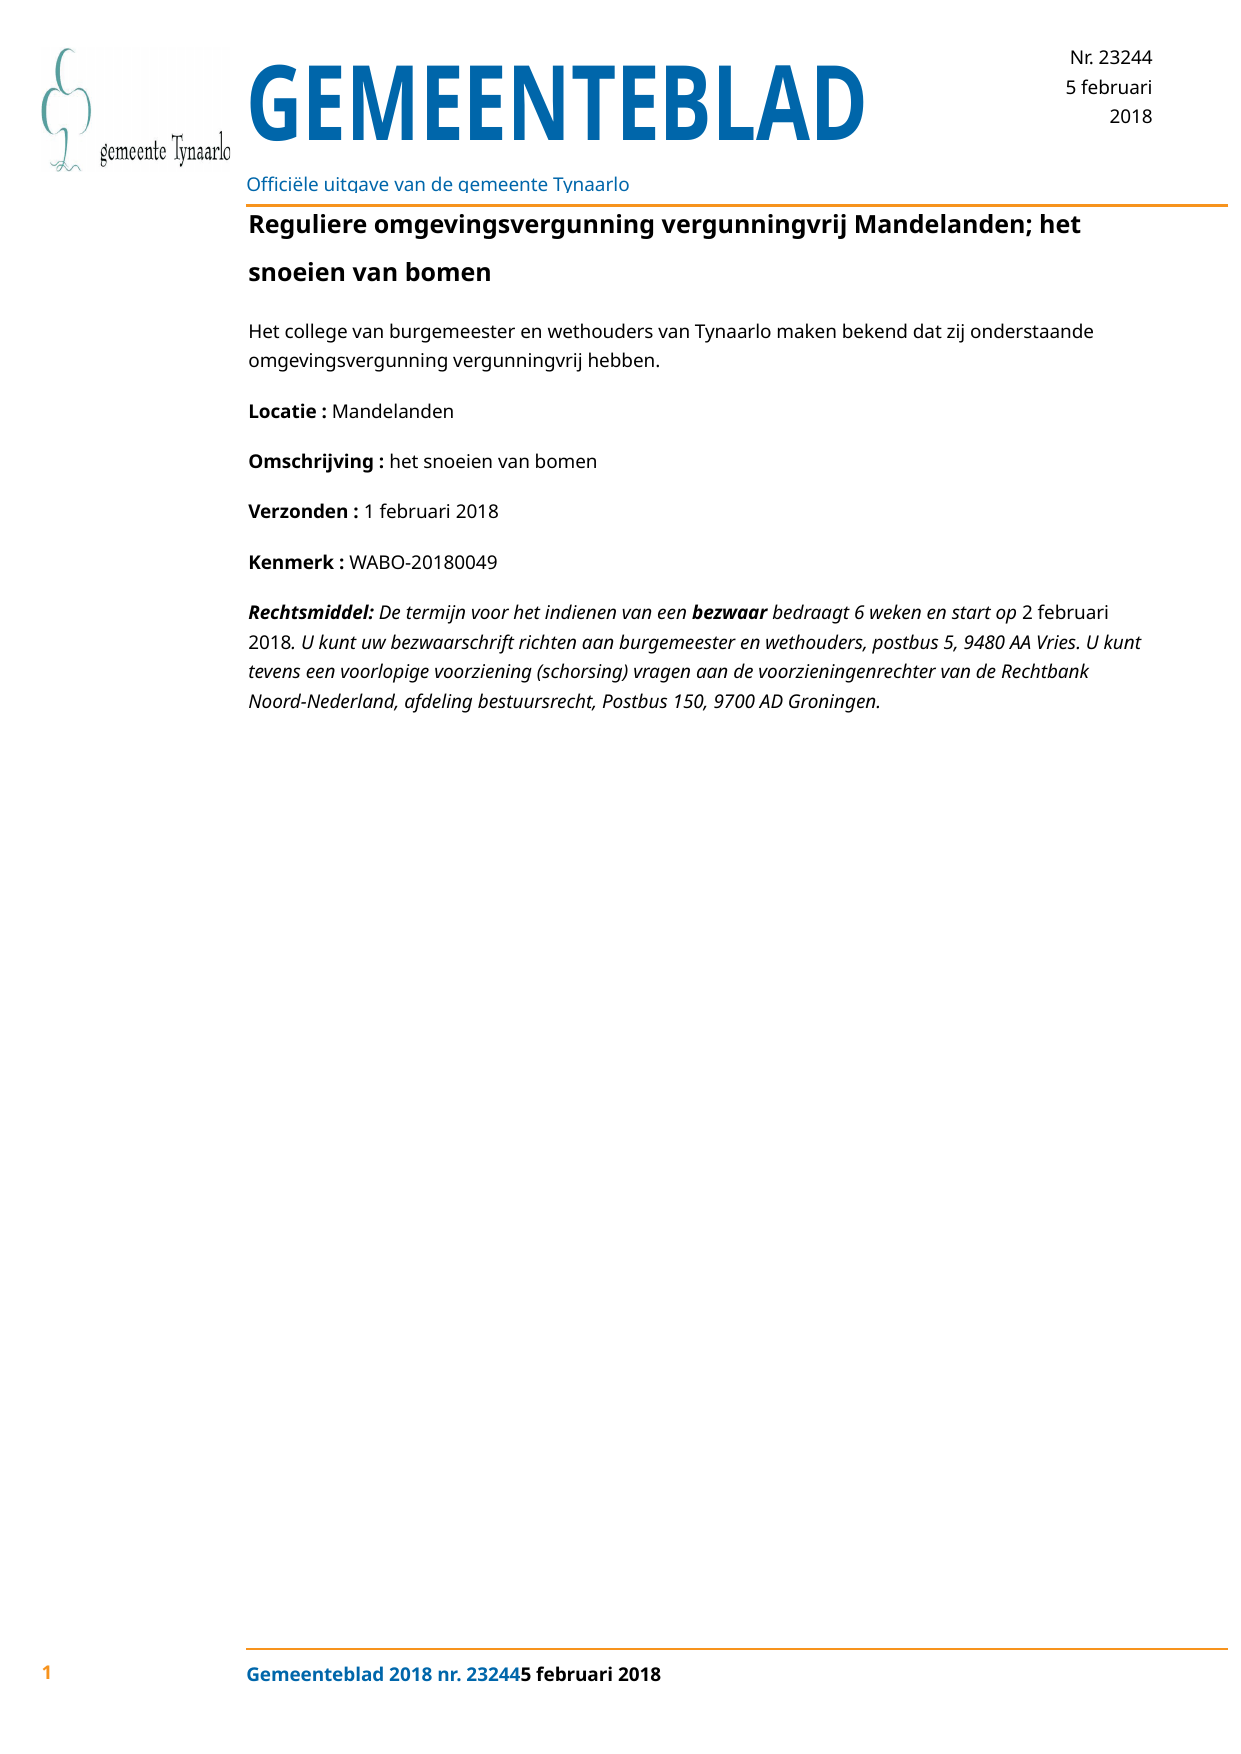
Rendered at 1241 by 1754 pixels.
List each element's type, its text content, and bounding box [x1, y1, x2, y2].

picture [41, 47, 231, 172]
text Omschrijving : het snoeien van bomen [248, 448, 1152, 474]
text Reguliere omgevingsvergunning vergunningvrij Mandelanden; het snoeien van bomen [248, 207, 1152, 288]
text Rechtsmiddel: De termijn voor het indienen van een bezwaar bedraagt 6 weken en start op 2 februari 2018. U kunt uw bezwaarschrift richten aan burgemeester en wethouders, postbus 5, 9480 AA Vries. U kunt tevens een voorlopige voorziening (schorsing) vragen aan de voorzieningenrechter van de Rechtbank Noord-Nederland, afdeling bestuursrecht, Postbus 150, 9700 AD Groningen. [248, 599, 1152, 714]
text Kenmerk : WABO-20180049 [248, 549, 1152, 575]
text Locatie : Mandelanden [248, 398, 1152, 424]
text Verzonden : 1 februari 2018 [248, 499, 1152, 524]
text Het college van burgemeester en wethouders van Tynaarlo maken bekend dat zij onderstaande omgevingsvergunning vergunningvrij hebben. [248, 318, 1152, 373]
